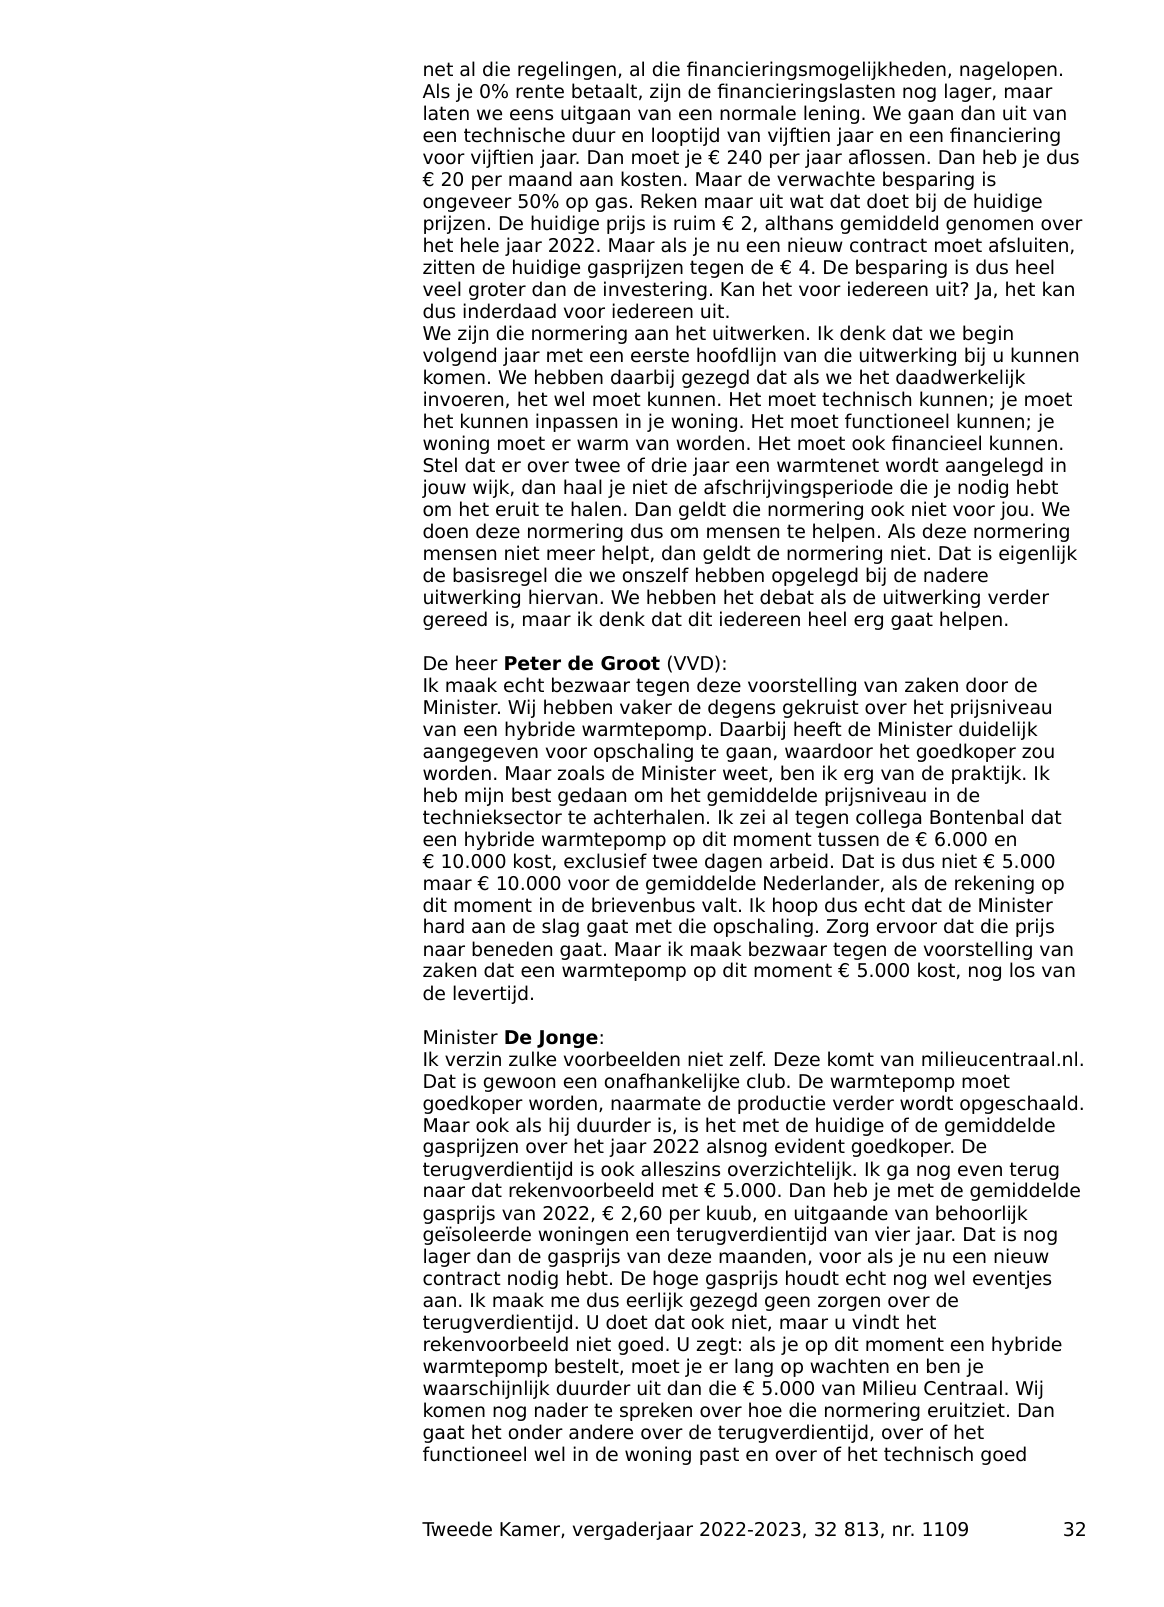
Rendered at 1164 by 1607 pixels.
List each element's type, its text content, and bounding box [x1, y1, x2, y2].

text Minister De Jonge: [422, 1027, 1087, 1048]
text net al die regelingen, al die financieringsmogelijkheden, nagelopen. Als je 0% rente betaalt, zijn de financieringslasten nog lager, maar laten we eens uitgaan van een normale lening. We gaan dan uit van een technische duur en looptijd van vijftien jaar en een financiering voor vijftien jaar. Dan moet je € 240 per jaar aflossen. Dan heb je dus € 20 per maand aan kosten. Maar de verwachte besparing is ongeveer 50% op gas. Reken maar uit wat dat doet bij de huidige prijzen. De huidige prijs is ruim € 2, althans gemiddeld genomen over het hele jaar 2022. Maar als je nu een nieuw contract moet afsluiten, zitten de huidige gasprijzen tegen de € 4. De besparing is dus heel veel groter dan de investering. Kan het voor iedereen uit? Ja, het kan dus inderdaad voor iedereen uit. [422, 59, 1087, 323]
text We zijn die normering aan het uitwerken. Ik denk dat we begin volgend jaar met een eerste hoofdlijn van die uitwerking bij u kunnen komen. We hebben daarbij gezegd dat als we het daadwerkelijk invoeren, het wel moet kunnen. Het moet technisch kunnen; je moet het kunnen inpassen in je woning. Het moet functioneel kunnen; je woning moet er warm van worden. Het moet ook financieel kunnen. Stel dat er over twee of drie jaar een warmtenet wordt aangelegd in jouw wijk, dan haal je niet de afschrijvingsperiode die je nodig hebt om het eruit te halen. Dan geldt die normering ook niet voor jou. We doen deze normering dus om mensen te helpen. Als deze normering mensen niet meer helpt, dan geldt de normering niet. Dat is eigenlijk de basisregel die we onszelf hebben opgelegd bij de nadere uitwerking hiervan. We hebben het debat als de uitwerking verder gereed is, maar ik denk dat dit iedereen heel erg gaat helpen. [422, 323, 1087, 631]
text Ik verzin zulke voorbeelden niet zelf. Deze komt van milieucentraal.nl. Dat is gewoon een onafhankelijke club. De warmtepomp moet goedkoper worden, naarmate de productie verder wordt opgeschaald. Maar ook als hij duurder is, is het met de huidige of de gemiddelde gasprijzen over het jaar 2022 alsnog evident goedkoper. De terugverdientijd is ook alleszins overzichtelijk. Ik ga nog even terug naar dat rekenvoorbeeld met € 5.000. Dan heb je met de gemiddelde gasprijs van 2022, € 2,60 per kuub, en uitgaande van behoorlijk geïsoleerde woningen een terugverdientijd van vier jaar. Dat is nog lager dan de gasprijs van deze maanden, voor als je nu een nieuw contract nodig hebt. De hoge gasprijs houdt echt nog wel eventjes aan. Ik maak me dus eerlijk gezegd geen zorgen over de terugverdientijd. U doet dat ook niet, maar u vindt het rekenvoorbeeld niet goed. U zegt: als je op dit moment een hybride warmtepomp bestelt, moet je er lang op wachten en ben je waarschijnlijk duurder uit dan die € 5.000 van Milieu Centraal. Wij komen nog nader te spreken over hoe die normering eruitziet. Dan gaat het onder andere over de terugverdientijd, over of het functioneel wel in de woning past en over of het technisch goed [422, 1048, 1087, 1466]
text De heer Peter de Groot (VVD): [422, 653, 1087, 675]
text Ik maak echt bezwaar tegen deze voorstelling van zaken door de Minister. Wij hebben vaker de degens gekruist over het prijsniveau van een hybride warmtepomp. Daarbij heeft de Minister duidelijk aangegeven voor opschaling te gaan, waardoor het goedkoper zou worden. Maar zoals de Minister weet, ben ik erg van de praktijk. Ik heb mijn best gedaan om het gemiddelde prijsniveau in de technieksector te achterhalen. Ik zei al tegen collega Bontenbal dat een hybride warmtepomp op dit moment tussen de € 6.000 en € 10.000 kost, exclusief twee dagen arbeid. Dat is dus niet € 5.000 maar € 10.000 voor de gemiddelde Nederlander, als de rekening op dit moment in de brievenbus valt. Ik hoop dus echt dat de Minister hard aan de slag gaat met die opschaling. Zorg ervoor dat die prijs naar beneden gaat. Maar ik maak bezwaar tegen de voorstelling van zaken dat een warmtepomp op dit moment € 5.000 kost, nog los van de levertijd. [422, 675, 1087, 1004]
